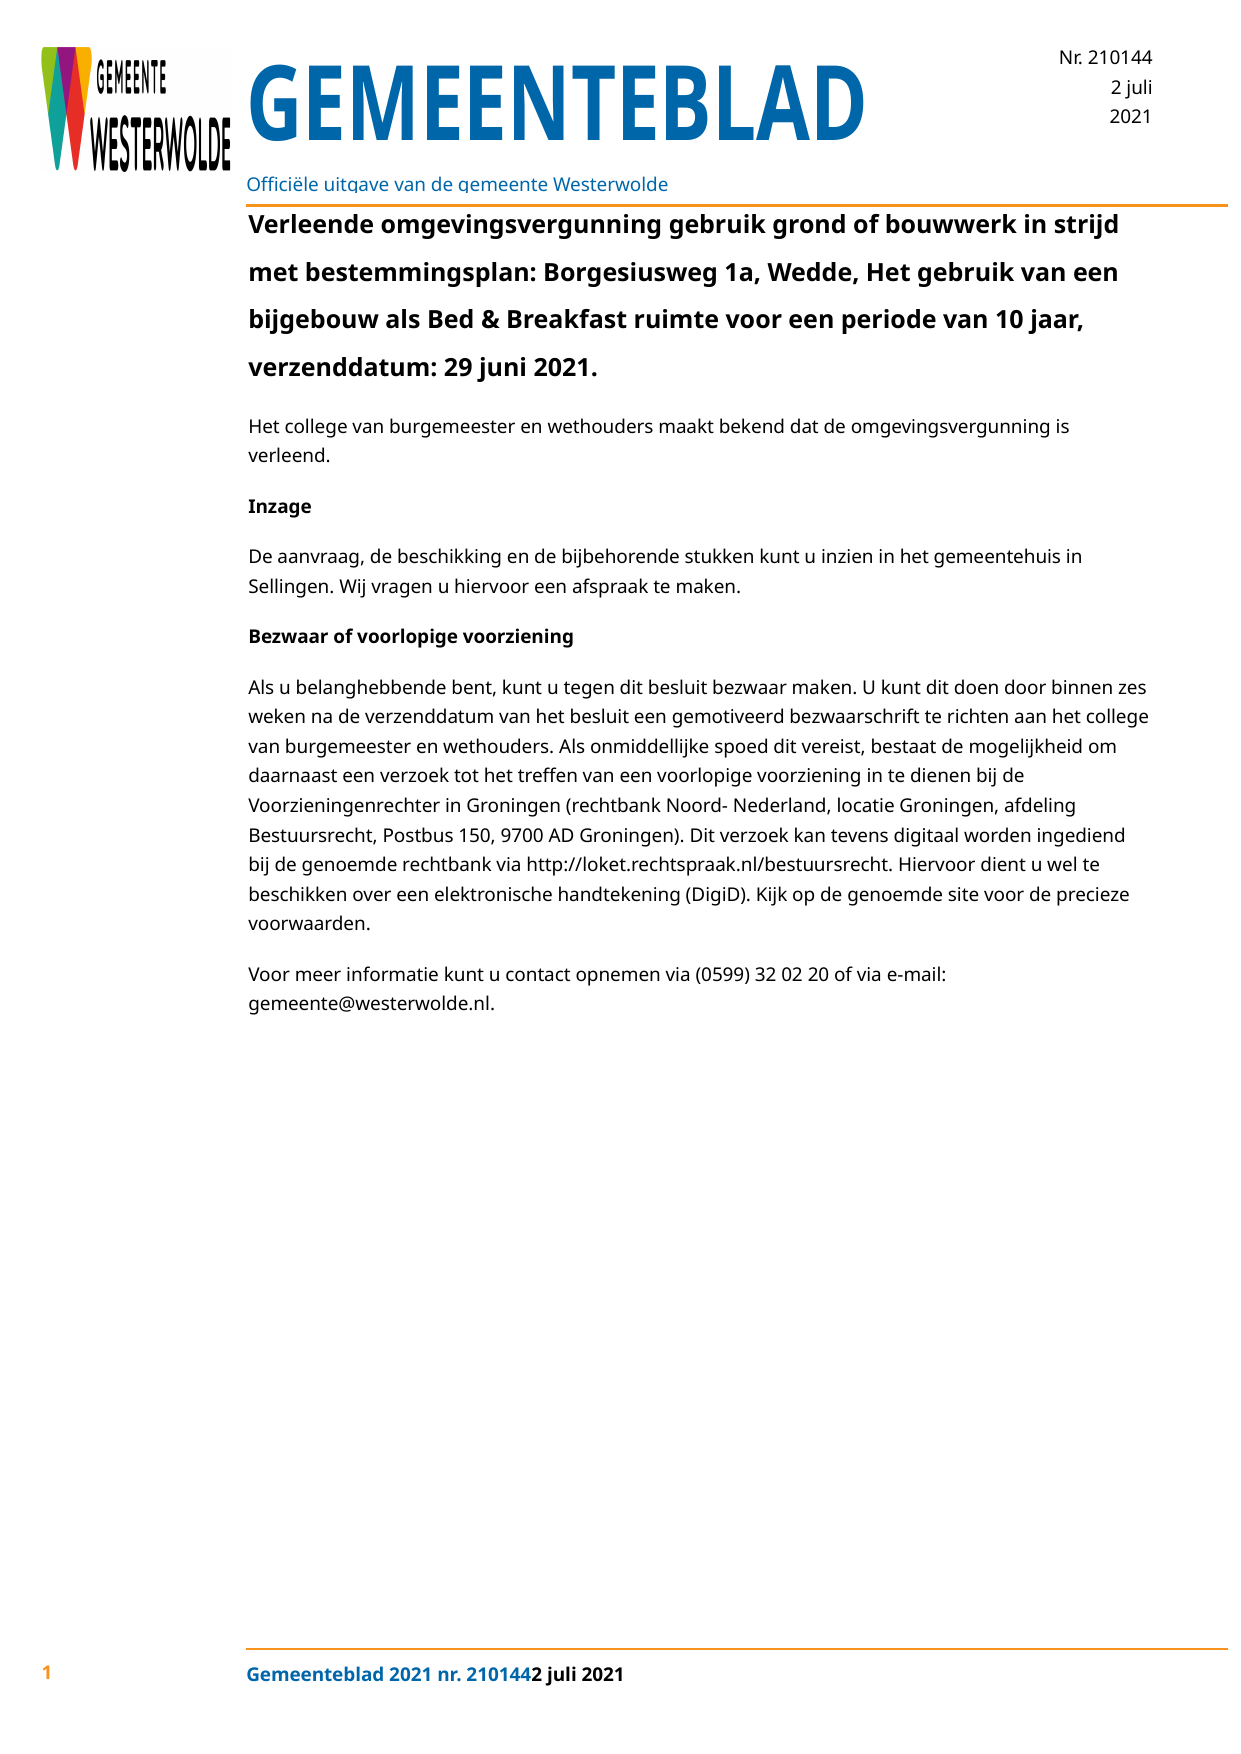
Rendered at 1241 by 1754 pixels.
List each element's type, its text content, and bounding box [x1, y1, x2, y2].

text Bezwaar of voorlopige voorziening [248, 623, 1152, 649]
text De aanvraag, de beschikking en de bijbehorende stukken kunt u inzien in het gemeentehuis in Sellingen. Wij vragen u hiervoor een afspraak te maken. [248, 543, 1152, 599]
text Inzage [248, 493, 1152, 519]
text Het college van burgemeester en wethouders maakt bekend dat de omgevingsvergunning is verleend. [248, 413, 1152, 468]
text Als u belanghebbende bent, kunt u tegen dit besluit bezwaar maken. U kunt dit doen door binnen zes weken na de verzenddatum van het besluit een gemotiveerd bezwaarschrift te richten aan het college van burgemeester en wethouders. Als onmiddellijke spoed dit vereist, bestaat de mogelijkheid om daarnaast een verzoek tot het treffen van een voorlopige voorziening in te dienen bij de Voorzieningenrechter in Groningen (rechtbank Noord- Nederland, locatie Groningen, afdeling Bestuursrecht, Postbus 150, 9700 AD Groningen). Dit verzoek kan tevens digitaal worden ingediend bij de genoemde rechtbank via http://loket.rechtspraak.nl/bestuursrecht. Hiervoor dient u wel te beschikken over een elektronische handtekening (DigiD). Kijk op de genoemde site voor de precieze voorwaarden. [248, 674, 1152, 936]
text Verleende omgevingsvergunning gebruik grond of bouwwerk in strijd met bestemmingsplan: Borgesiusweg 1a, Wedde, Het gebruik van een bijgebouw als Bed & Breakfast ruimte voor een periode van 10 jaar, verzenddatum: 29 juni 2021. [248, 207, 1152, 384]
text Voor meer informatie kunt u contact opnemen via (0599) 32 02 20 of via e-mail: gemeente@westerwolde.nl. [248, 961, 1152, 1016]
picture [41, 47, 231, 172]
